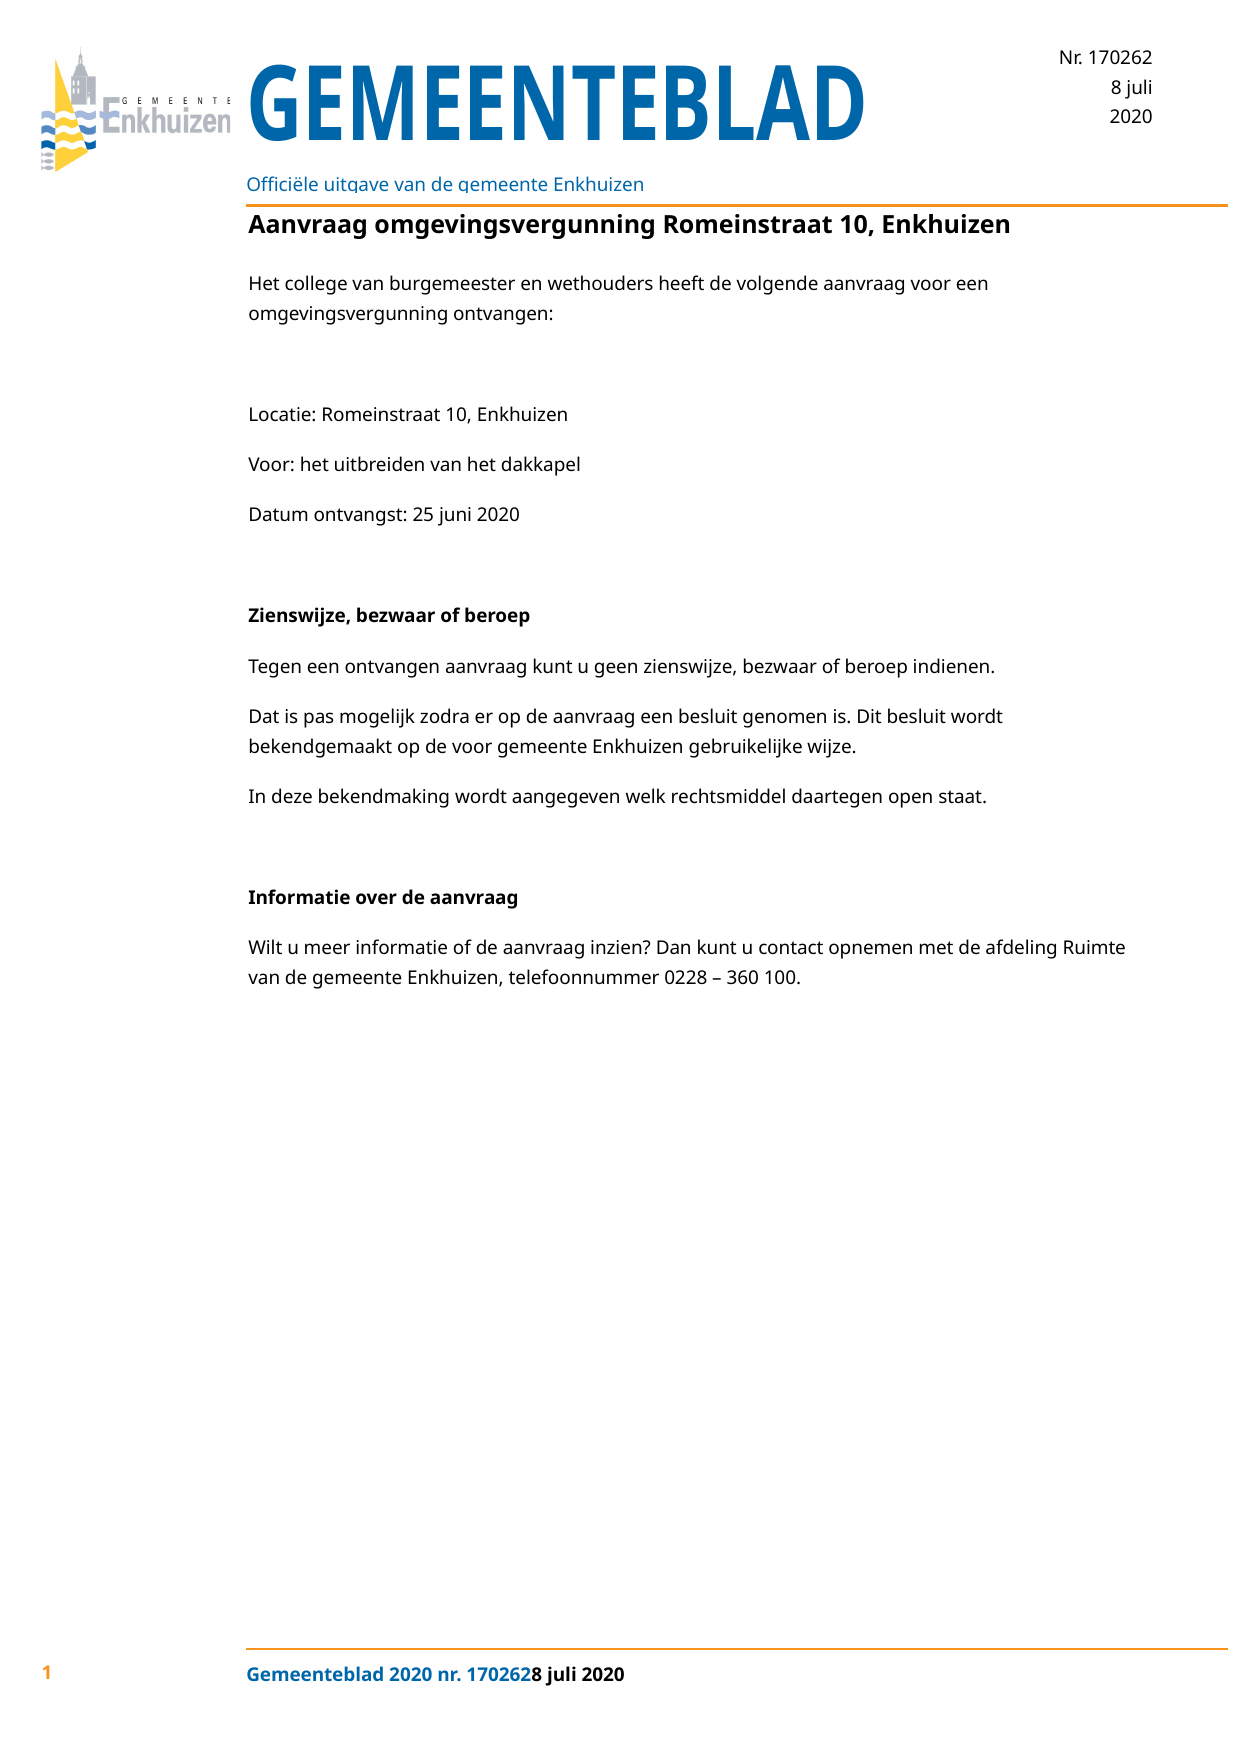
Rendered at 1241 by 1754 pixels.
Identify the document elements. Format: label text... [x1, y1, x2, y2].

text In deze bekendmaking wordt aangegeven welk rechtsmiddel daartegen open staat. [248, 783, 1152, 809]
text Het college van burgemeester en wethouders heeft de volgende aanvraag voor een omgevingsvergunning ontvangen: [248, 270, 1152, 326]
text Dat is pas mogelijk zodra er op de aanvraag een besluit genomen is. Dit besluit wordt bekendgemaakt op de voor gemeente Enkhuizen gebruikelijke wijze. [248, 703, 1152, 758]
text Zienswijze, bezwaar of beroep [248, 602, 1152, 628]
text Aanvraag omgevingsvergunning Romeinstraat 10, Enkhuizen [248, 207, 1152, 241]
text Informatie over de aanvraag [248, 884, 1152, 910]
text Tegen een ontvangen aanvraag kunt u geen zienswijze, bezwaar of beroep indienen. [248, 653, 1152, 678]
text Wilt u meer informatie of de aanvraag inzien? Dan kunt u contact opnemen met de afdeling Ruimte van de gemeente Enkhuizen, telefoonnummer 0228 – 360 100. [248, 934, 1152, 990]
text Voor: het uitbreiden van het dakkapel [248, 451, 1152, 477]
text Locatie: Romeinstraat 10, Enkhuizen [248, 401, 1152, 426]
text Datum ontvangst: 25 juni 2020 [248, 502, 1152, 527]
picture [41, 47, 231, 172]
